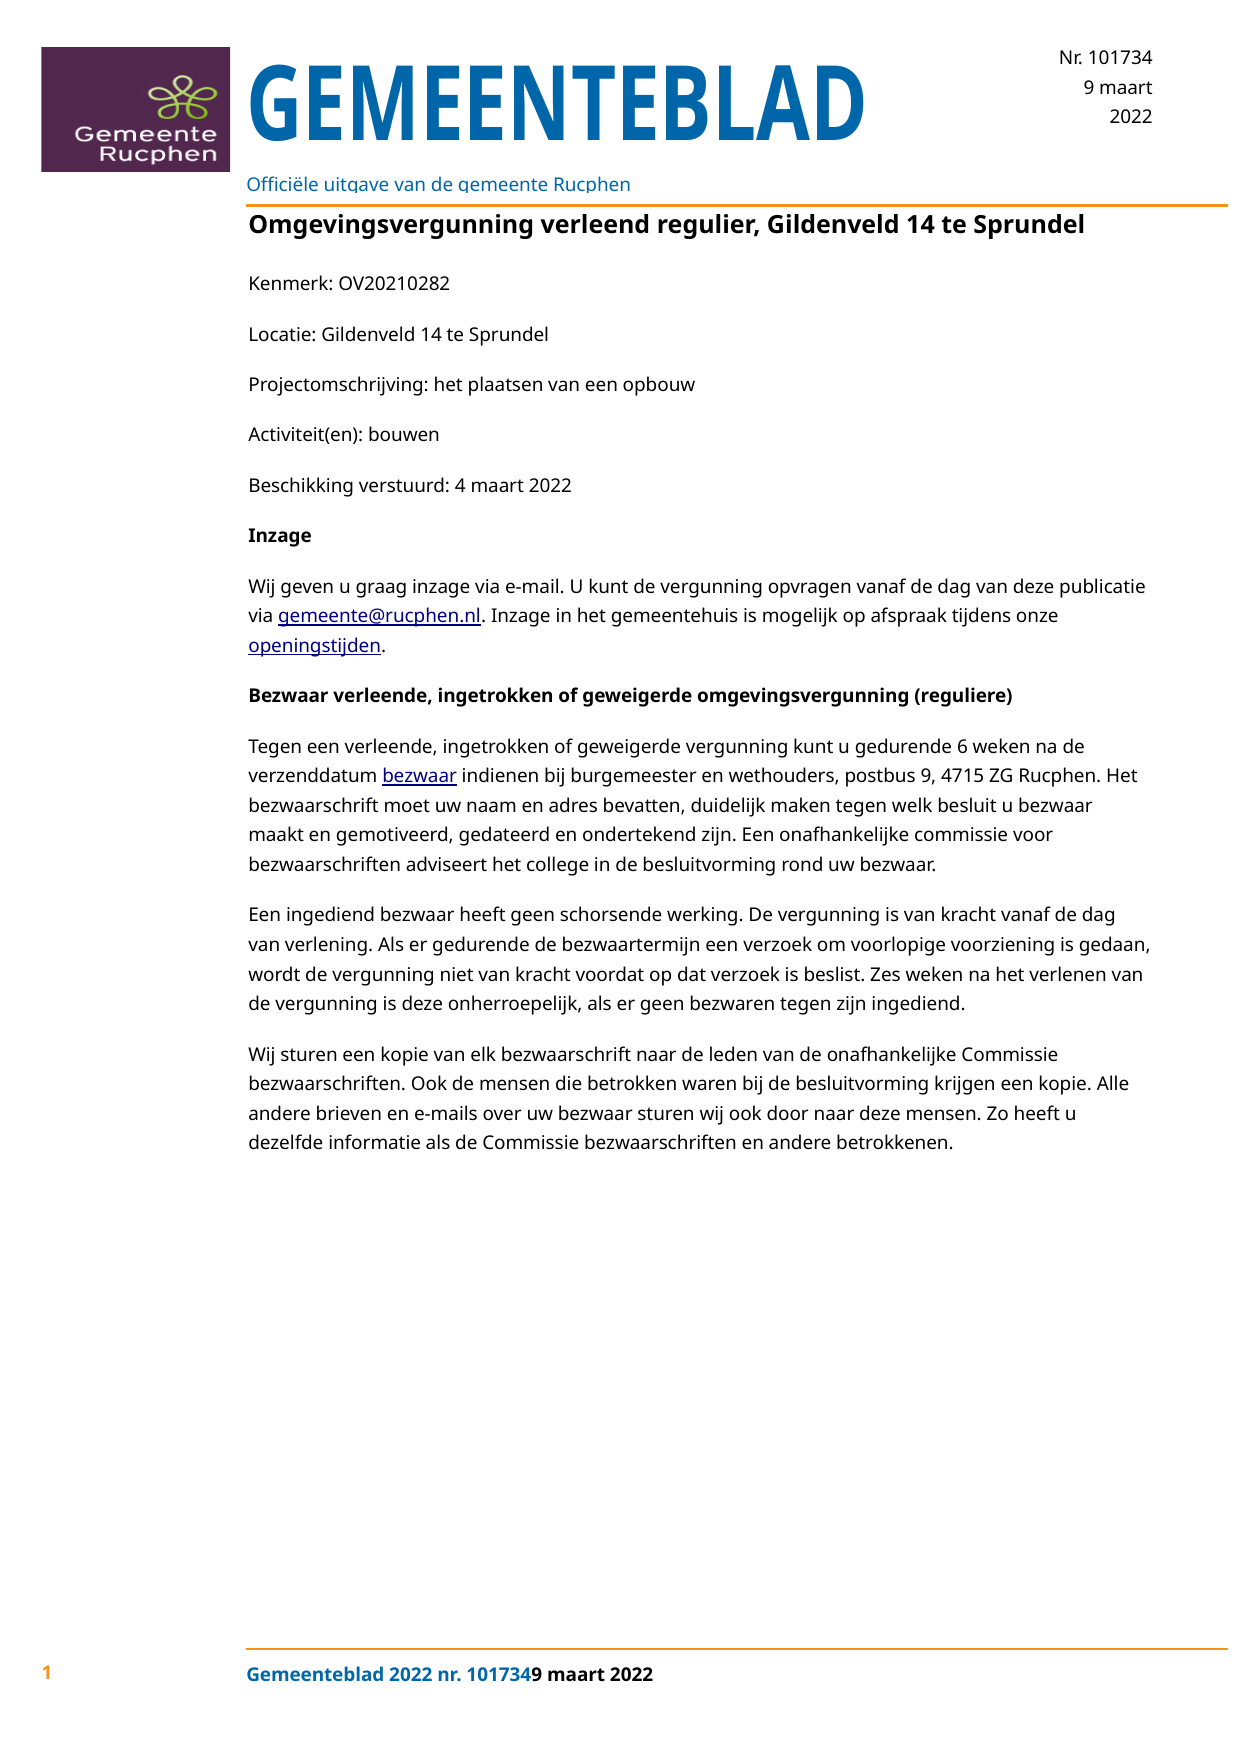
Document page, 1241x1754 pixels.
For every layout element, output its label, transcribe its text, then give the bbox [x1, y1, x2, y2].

text Een ingediend bezwaar heeft geen schorsende werking. De vergunning is van kracht vanaf de dag van verlening. Als er gedurende de bezwaartermijn een verzoek om voorlopige voorziening is gedaan, wordt de vergunning niet van kracht voordat op dat verzoek is beslist. Zes weken na het verlenen van de vergunning is deze onherroepelijk, als er geen bezwaren tegen zijn ingediend. [248, 902, 1152, 1016]
text Omgevingsvergunning verleend regulier, Gildenveld 14 te Sprundel [248, 207, 1152, 241]
text Inzage [248, 522, 1152, 548]
text Projectomschrijving: het plaatsen van een opbouw [248, 371, 1152, 397]
text Wij sturen een kopie van elk bezwaarschrift naar de leden van de onafhankelijke Commissie bezwaarschriften. Ook de mensen die betrokken waren bij de besluitvorming krijgen een kopie. Alle andere brieven en e-mails over uw bezwaar sturen wij ook door naar deze mensen. Zo heeft u dezelfde informatie als de Commissie bezwaarschriften en andere betrokkenen. [248, 1041, 1152, 1155]
text Kenmerk: OV20210282 [248, 270, 1152, 296]
text Tegen een verleende, ingetrokken of geweigerde vergunning kunt u gedurende 6 weken na de verzenddatum bezwaar indienen bij burgemeester en wethouders, postbus 9, 4715 ZG Rucphen. Het bezwaarschrift moet uw naam en adres bevatten, duidelijk maken tegen welk besluit u bezwaar maakt en gemotiveerd, gedateerd en ondertekend zijn. Een onafhankelijke commissie voor bezwaarschriften adviseert het college in de besluitvorming rond uw bezwaar. [248, 733, 1152, 877]
text Locatie: Gildenveld 14 te Sprundel [248, 321, 1152, 346]
picture [41, 47, 231, 172]
text Bezwaar verleende, ingetrokken of geweigerde omgevingsvergunning (reguliere) [248, 682, 1152, 708]
text Beschikking verstuurd: 4 maart 2022 [248, 472, 1152, 498]
text Wij geven u graag inzage via e-mail. U kunt de vergunning opvragen vanaf de dag van deze publicatie via gemeente@rucphen.nl. Inzage in het gemeentehuis is mogelijk op afspraak tijdens onze openingstijden. [248, 573, 1152, 658]
text Activiteit(en): bouwen [248, 422, 1152, 447]
